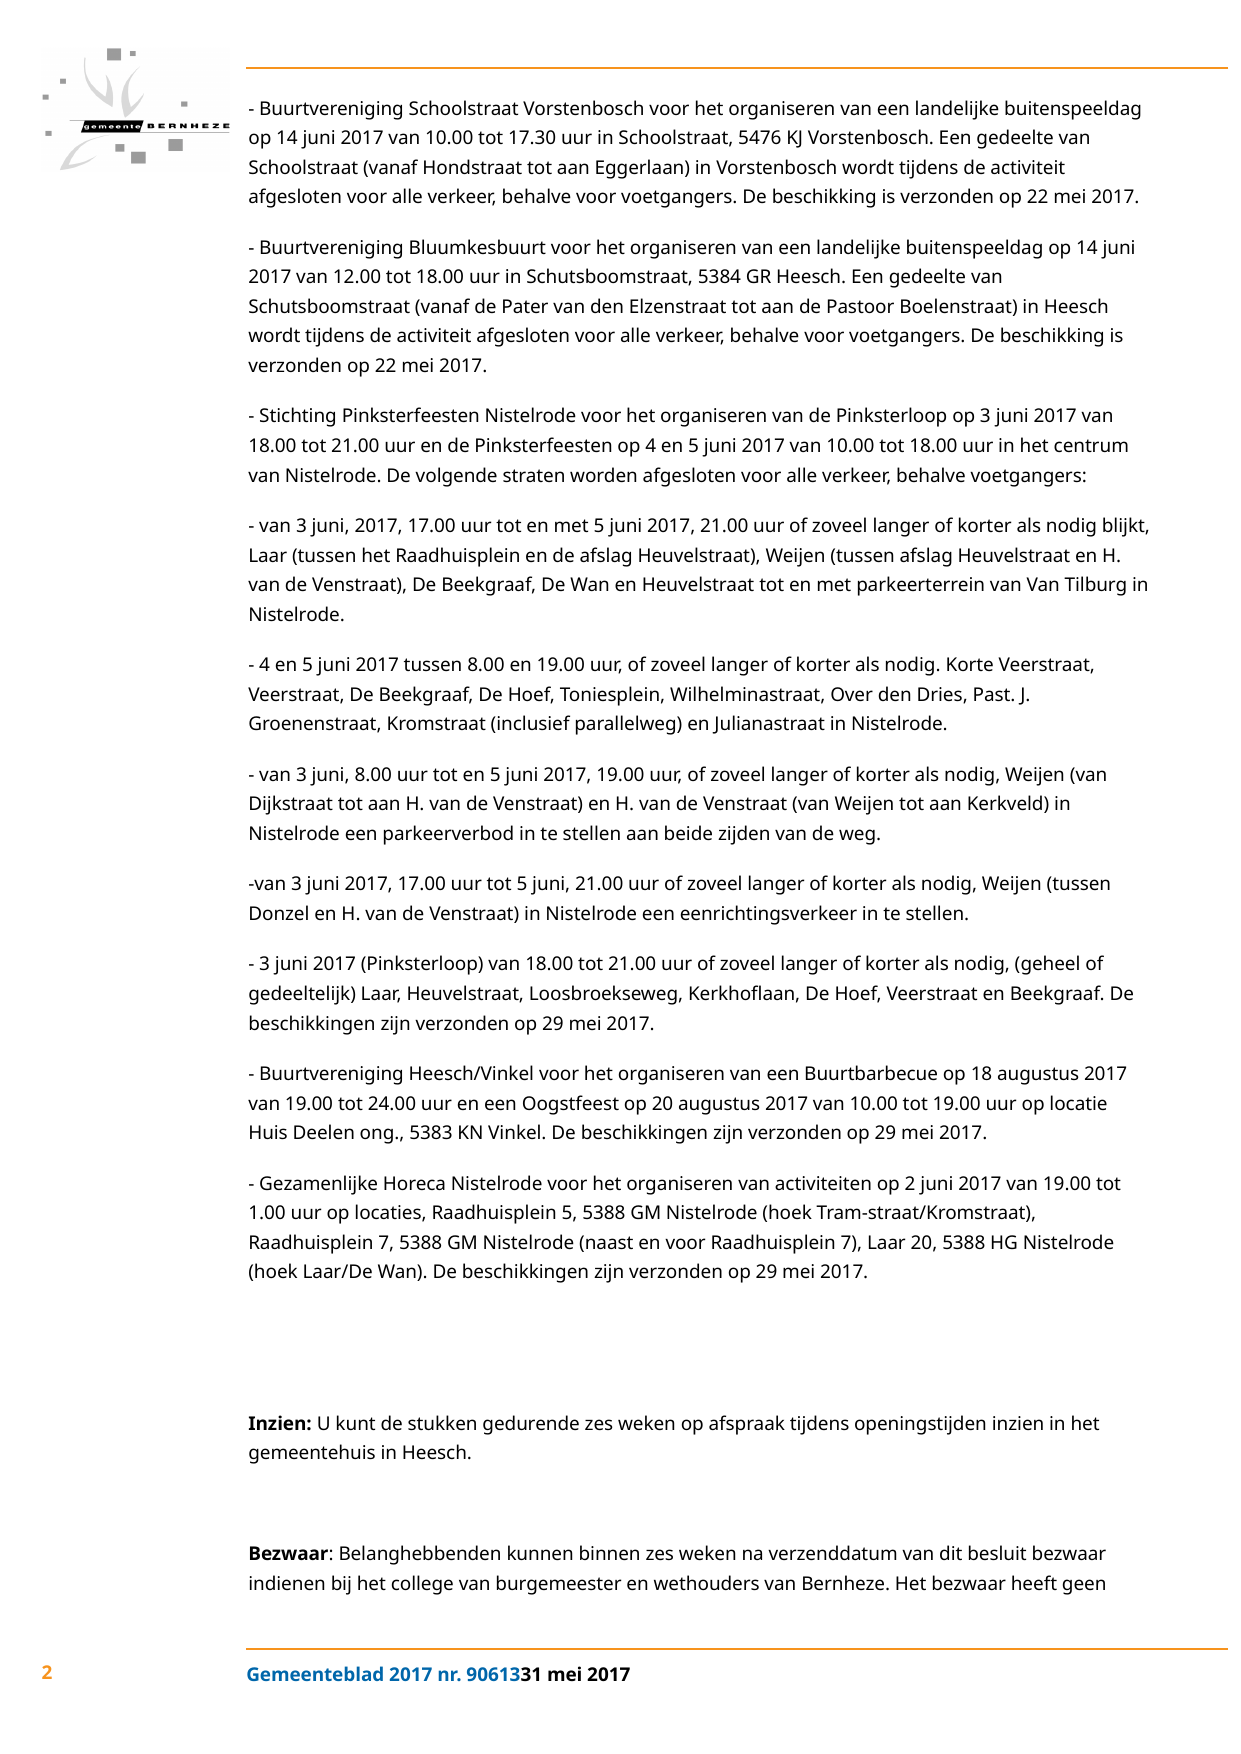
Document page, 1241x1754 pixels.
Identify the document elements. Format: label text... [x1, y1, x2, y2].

text - van 3 juni, 8.00 uur tot en 5 juni 2017, 19.00 uur, of zoveel langer of korter als nodig, Weijen (van Dijkstraat tot aan H. van de Venstraat) en H. van de Venstraat (van Weijen tot aan Kerkveld) in Nistelrode een parkeerverbod in te stellen aan beide zijden van de weg. [248, 761, 1152, 846]
text - Stichting Pinksterfeesten Nistelrode voor het organiseren van de Pinksterloop op 3 juni 2017 van 18.00 tot 21.00 uur en de Pinksterfeesten op 4 en 5 juni 2017 van 10.00 tot 18.00 uur in het centrum van Nistelrode. De volgende straten worden afgesloten voor alle verkeer, behalve voetgangers: [248, 403, 1152, 488]
text - Buurtvereniging Heesch/Vinkel voor het organiseren van een Buurtbarbecue op 18 augustus 2017 van 19.00 tot 24.00 uur en een Oogstfeest op 20 augustus 2017 van 10.00 tot 19.00 uur op locatie Huis Deelen ong., 5383 KN Vinkel. De beschikkingen zijn verzonden op 29 mei 2017. [248, 1060, 1152, 1145]
text - Gezamenlijke Horeca Nistelrode voor het organiseren van activiteiten op 2 juni 2017 van 19.00 tot 1.00 uur op locaties, Raadhuisplein 5, 5388 GM Nistelrode (hoek Tram-straat/Kromstraat), Raadhuisplein 7, 5388 GM Nistelrode (naast en voor Raadhuisplein 7), Laar 20, 5388 HG Nistelrode (hoek Laar/De Wan). De beschikkingen zijn verzonden op 29 mei 2017. [248, 1170, 1152, 1284]
text - 4 en 5 juni 2017 tussen 8.00 en 19.00 uur, of zoveel langer of korter als nodig. Korte Veerstraat, Veerstraat, De Beekgraaf, De Hoef, Toniesplein, Wilhelminastraat, Over den Dries, Past. J. Groenenstraat, Kromstraat (inclusief parallelweg) en Julianastraat in Nistelrode. [248, 651, 1152, 736]
text - 3 juni 2017 (Pinksterloop) van 18.00 tot 21.00 uur of zoveel langer of korter als nodig, (geheel of gedeeltelijk) Laar, Heuvelstraat, Loosbroekseweg, Kerkhoflaan, De Hoef, Veerstraat en Beekgraaf. De beschikkingen zijn verzonden op 29 mei 2017. [248, 951, 1152, 1036]
text - Buurtvereniging Schoolstraat Vorstenbosch voor het organiseren van een landelijke buitenspeeldag op 14 juni 2017 van 10.00 tot 17.30 uur in Schoolstraat, 5476 KJ Vorstenbosch. Een gedeelte van Schoolstraat (vanaf Hondstraat tot aan Eggerlaan) in Vorstenbosch wordt tijdens de activiteit afgesloten voor alle verkeer, behalve voor voetgangers. De beschikking is verzonden op 22 mei 2017. [248, 95, 1152, 209]
text Bezwaar: Belanghebbenden kunnen binnen zes weken na verzenddatum van dit besluit bezwaar indienen bij het college van burgemeester en wethouders van Bernheze. Het bezwaar heeft geen [248, 1540, 1152, 1596]
picture [41, 47, 231, 172]
text -van 3 juni 2017, 17.00 uur tot 5 juni, 21.00 uur of zoveel langer of korter als nodig, Weijen (tussen Donzel en H. van de Venstraat) in Nistelrode een eenrichtingsverkeer in te stellen. [248, 871, 1152, 926]
text Inzien: U kunt de stukken gedurende zes weken op afspraak tijdens openingstijden inzien in het gemeentehuis in Heesch. [248, 1410, 1152, 1465]
text - van 3 juni, 2017, 17.00 uur tot en met 5 juni 2017, 21.00 uur of zoveel langer of korter als nodig blijkt, Laar (tussen het Raadhuisplein en de afslag Heuvelstraat), Weijen (tussen afslag Heuvelstraat en H. van de Venstraat), De Beekgraaf, De Wan en Heuvelstraat tot en met parkeerterrein van Van Tilburg in Nistelrode. [248, 512, 1152, 627]
text - Buurtvereniging Bluumkesbuurt voor het organiseren van een landelijke buitenspeeldag op 14 juni 2017 van 12.00 tot 18.00 uur in Schutsboomstraat, 5384 GR Heesch. Een gedeelte van Schutsboomstraat (vanaf de Pater van den Elzenstraat tot aan de Pastoor Boelenstraat) in Heesch wordt tijdens de activiteit afgesloten voor alle verkeer, behalve voor voetgangers. De beschikking is verzonden op 22 mei 2017. [248, 234, 1152, 378]
